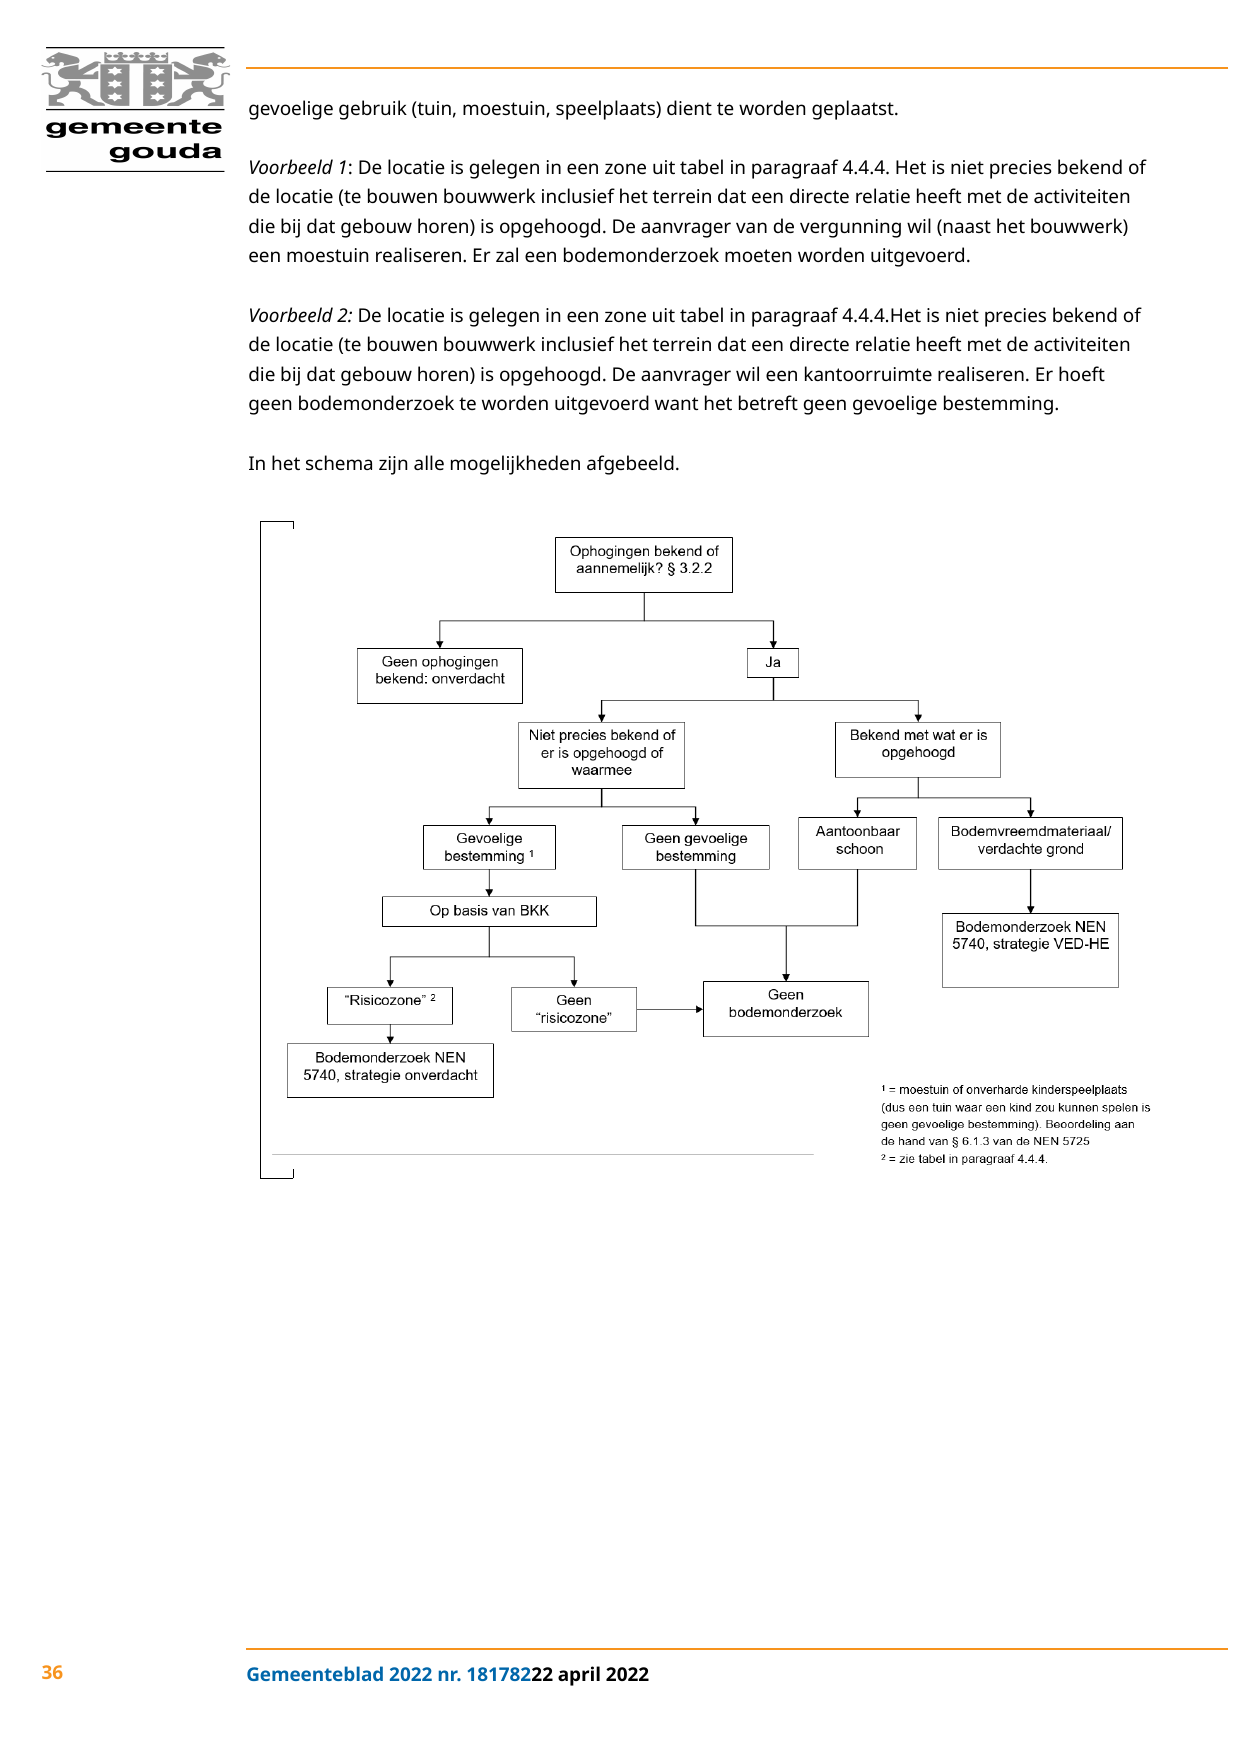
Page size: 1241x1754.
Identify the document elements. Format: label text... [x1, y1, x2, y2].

text gevoelige gebruik (tuin, moestuin, speelplaats) dient te worden geplaatst. [248, 95, 1152, 121]
text Voorbeeld 1: De locatie is gelegen in een zone uit tabel in paragraaf 4.4.4. Het is niet precies bekend of de locatie (te bouwen bouwwerk inclusief het terrein dat een directe relatie heeft met de activiteiten die bij dat gebouw horen) is opgehoogd. De aanvrager van de vergunning wil (naast het bouwwerk) een moestuin realiseren. Er zal een bodemonderzoek moeten worden uitgevoerd. [248, 154, 1152, 268]
picture [268, 529, 1155, 1169]
picture [41, 47, 231, 172]
text In het schema zijn alle mogelijkheden afgebeeld. [248, 450, 1152, 476]
text Voorbeeld 2: De locatie is gelegen in een zone uit tabel in paragraaf 4.4.4.Het is niet precies bekend of de locatie (te bouwen bouwwerk inclusief het terrein dat een directe relatie heeft met de activiteiten die bij dat gebouw horen) is opgehoogd. De aanvrager wil een kantoorruimte realiseren. Er hoeft geen bodemonderzoek te worden uitgevoerd want het betreft geen gevoelige bestemming. [248, 302, 1152, 416]
